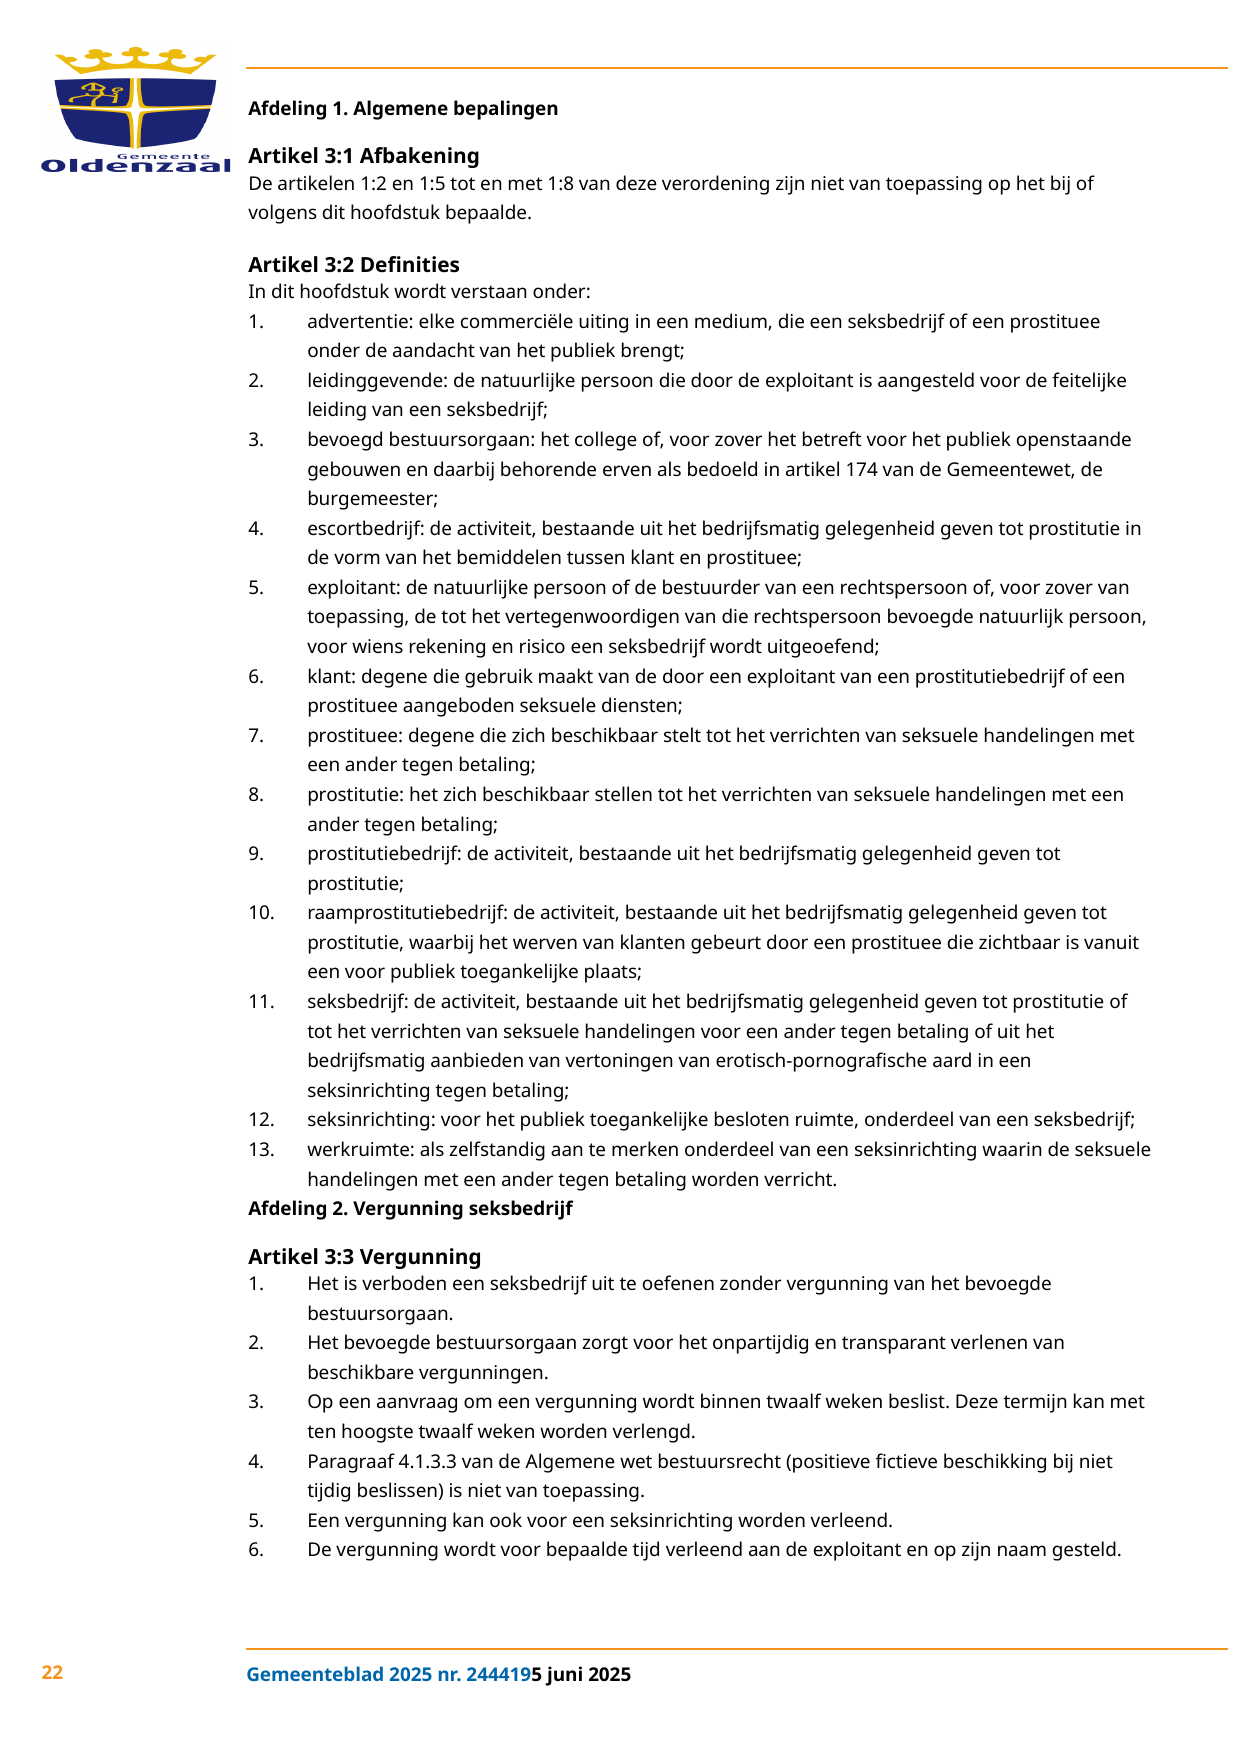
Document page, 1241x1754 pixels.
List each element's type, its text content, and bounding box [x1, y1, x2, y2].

list prostitutie: het zich beschikbaar stellen tot het verrichten van seksuele handelingen met een ander tegen betaling; [248, 781, 1152, 836]
list seksbedrijf: de activiteit, bestaande uit het bedrijfsmatig gelegenheid geven tot prostitutie of tot het verrichten van seksuele handelingen voor een ander tegen betaling of uit het bedrijfsmatig aanbieden van vertoningen van erotisch-pornografische aard in een seksinrichting tegen betaling; [248, 988, 1152, 1103]
text Afdeling 1. Algemene bepalingen [248, 95, 1152, 121]
picture [41, 47, 231, 172]
text Artikel 3:2 Definities [248, 250, 1152, 278]
list seksinrichting: voor het publiek toegankelijke besloten ruimte, onderdeel van een seksbedrijf; [248, 1107, 1152, 1132]
text Artikel 3:3 Vergunning [248, 1242, 1152, 1270]
text Afdeling 2. Vergunning seksbedrijf [248, 1195, 1152, 1221]
list klant: degene die gebruik maakt van de door een exploitant van een prostitutiebedrijf of een prostituee aangeboden seksuele diensten; [248, 663, 1152, 718]
list Een vergunning kan ook voor een seksinrichting worden verleend. [248, 1507, 1152, 1533]
list leidinggevende: de natuurlijke persoon die door de exploitant is aangesteld voor de feitelijke leiding van een seksbedrijf; [248, 367, 1152, 422]
list Het is verboden een seksbedrijf uit te oefenen zonder vergunning van het bevoegde bestuursorgaan. [248, 1270, 1152, 1326]
list escortbedrijf: de activiteit, bestaande uit het bedrijfsmatig gelegenheid geven tot prostitutie in de vorm van het bemiddelen tussen klant en prostituee; [248, 515, 1152, 570]
list raamprostitutiebedrijf: de activiteit, bestaande uit het bedrijfsmatig gelegenheid geven tot prostitutie, waarbij het werven van klanten gebeurt door een prostituee die zichtbaar is vanuit een voor publiek toegankelijke plaats; [248, 899, 1152, 984]
text Artikel 3:1 Afbakening [248, 141, 1152, 170]
list Op een aanvraag om een vergunning wordt binnen twaalf weken beslist. Deze termijn kan met ten hoogste twaalf weken worden verlengd. [248, 1389, 1152, 1444]
list De vergunning wordt voor bepaalde tijd verleend aan de exploitant en op zijn naam gesteld. [248, 1537, 1152, 1562]
list Het bevoegde bestuursorgaan zorgt voor het onpartijdig en transparant verlenen van beschikbare vergunningen. [248, 1329, 1152, 1385]
list exploitant: de natuurlijke persoon of de bestuurder van een rechtspersoon of, voor zover van toepassing, de tot het vertegenwoordigen van die rechtspersoon bevoegde natuurlijk persoon, voor wiens rekening en risico een seksbedrijf wordt uitgeoefend; [248, 574, 1152, 659]
text In dit hoofdstuk wordt verstaan onder: [248, 278, 1152, 304]
list Paragraaf 4.1.3.3 van de Algemene wet bestuursrecht (positieve fictieve beschikking bij niet tijdig beslissen) is niet van toepassing. [248, 1448, 1152, 1503]
list advertentie: elke commerciële uiting in een medium, die een seksbedrijf of een prostituee onder de aandacht van het publiek brengt; [248, 308, 1152, 363]
list prostituee: degene die zich beschikbaar stelt tot het verrichten van seksuele handelingen met een ander tegen betaling; [248, 722, 1152, 777]
list werkruimte: als zelfstandig aan te merken onderdeel van een seksinrichting waarin de seksuele handelingen met een ander tegen betaling worden verricht. [248, 1136, 1152, 1191]
list bevoegd bestuursorgaan: het college of, voor zover het betreft voor het publiek openstaande gebouwen en daarbij behorende erven als bedoeld in artikel 174 van de Gemeentewet, de burgemeester; [248, 426, 1152, 511]
list prostitutiebedrijf: de activiteit, bestaande uit het bedrijfsmatig gelegenheid geven tot prostitutie; [248, 840, 1152, 896]
text De artikelen 1:2 en 1:5 tot en met 1:8 van deze verordening zijn niet van toepassing op het bij of volgens dit hoofdstuk bepaalde. [248, 170, 1152, 225]
